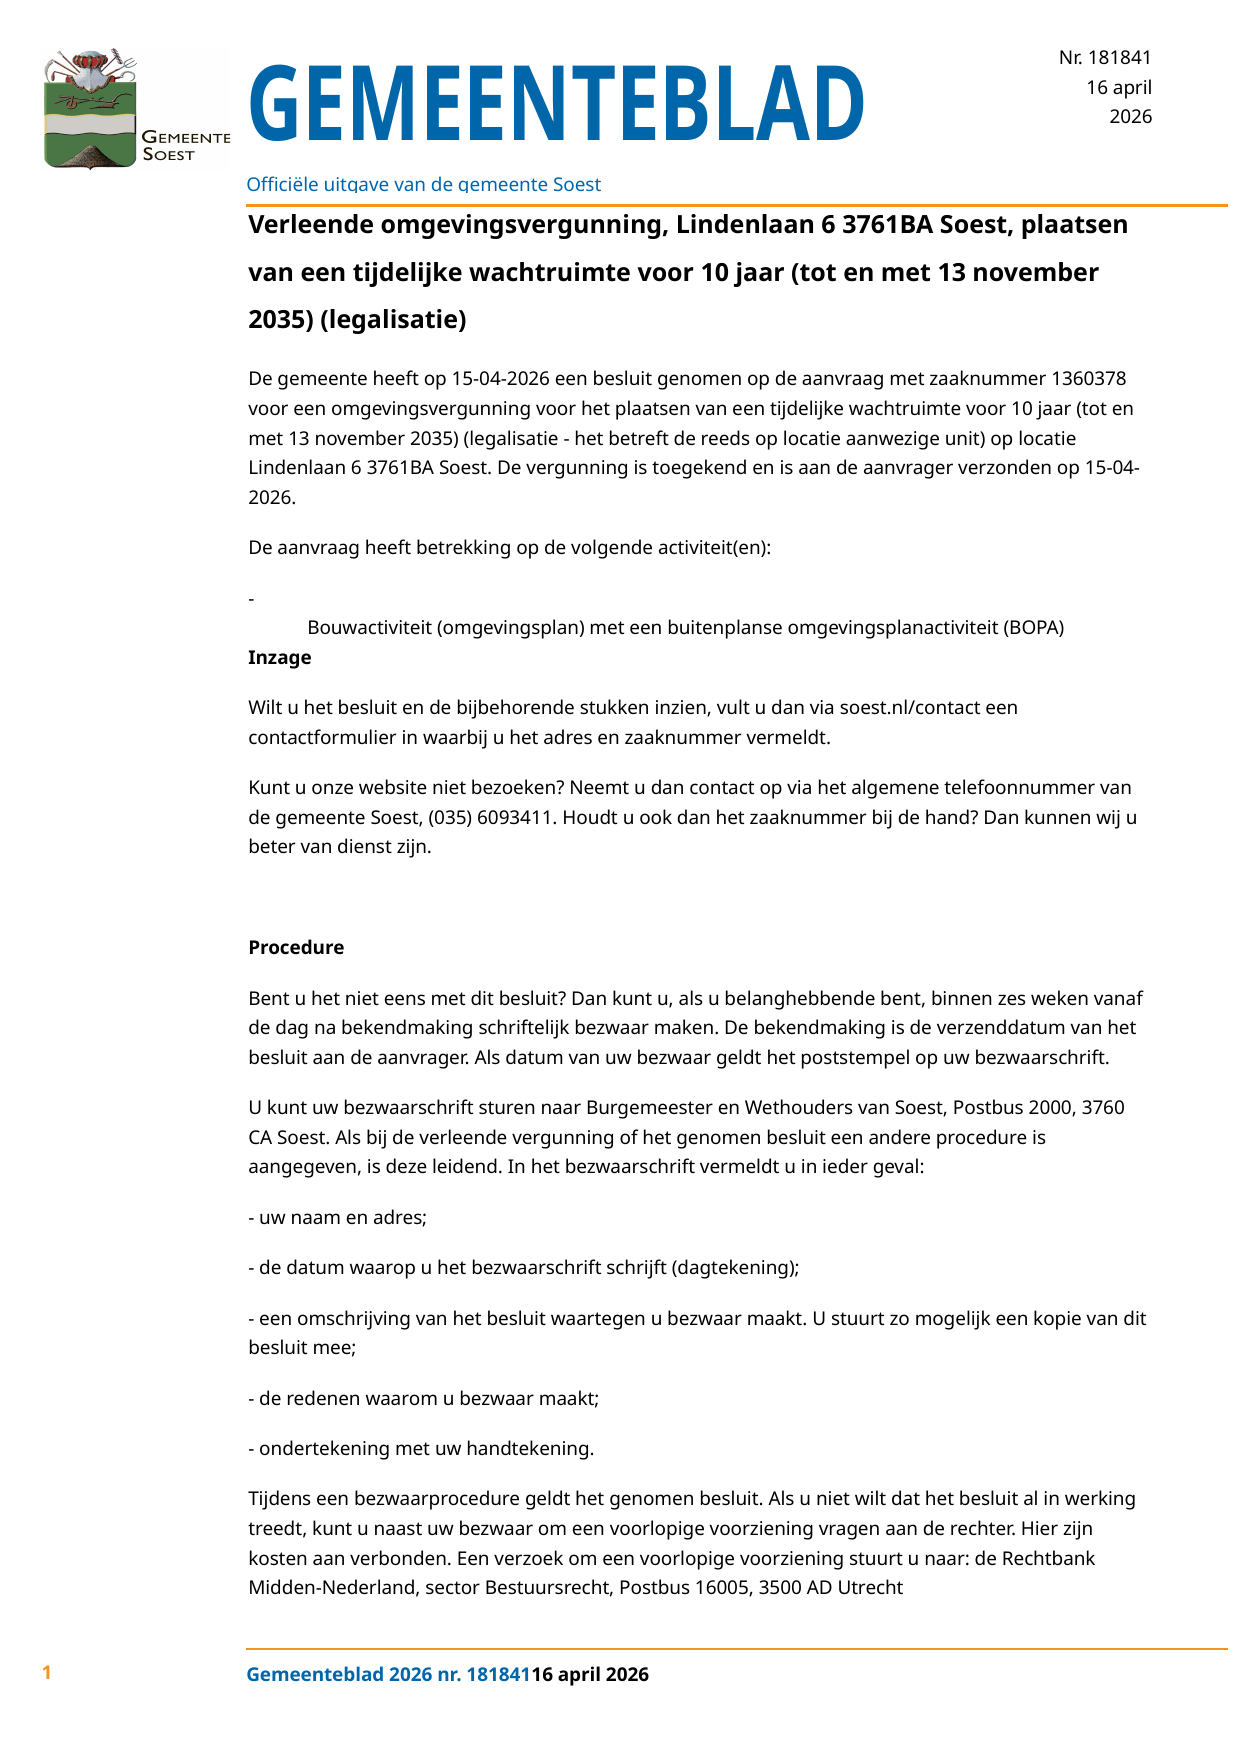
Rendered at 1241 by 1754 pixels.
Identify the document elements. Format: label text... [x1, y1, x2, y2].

text Bent u het niet eens met dit besluit? Dan kunt u, als u belanghebbende bent, binnen zes weken vanaf de dag na bekendmaking schriftelijk bezwaar maken. De bekendmaking is de verzenddatum van het besluit aan de aanvrager. Als datum van uw bezwaar geldt het poststempel op uw bezwaarschrift. [248, 985, 1152, 1069]
text - de redenen waarom u bezwaar maakt; [248, 1385, 1152, 1410]
text Wilt u het besluit en de bijbehorende stukken inzien, vult u dan via soest.nl/contact een contactformulier in waarbij u het adres en zaaknummer vermeldt. [248, 694, 1152, 749]
text U kunt uw bezwaarschrift sturen naar Burgemeester en Wethouders van Soest, Postbus 2000, 3760 CA Soest. Als bij de verleende vergunning of het genomen besluit een andere procedure is aangegeven, is deze leidend. In het bezwaarschrift vermeldt u in ieder geval: [248, 1094, 1152, 1179]
text Kunt u onze website niet bezoeken? Neemt u dan contact op via het algemene telefoonnummer van de gemeente Soest, (035) 6093411. Houdt u ook dan het zaaknummer bij de hand? Dan kunnen wij u beter van dienst zijn. [248, 774, 1152, 859]
text Procedure [248, 934, 1152, 960]
text Inzage [248, 644, 1152, 669]
picture [41, 47, 231, 172]
text Tijdens een bezwaarprocedure geldt het genomen besluit. Als u niet wilt dat het besluit al in werking treedt, kunt u naast uw bezwaar om een voorlopige voorziening vragen aan de rechter. Hier zijn kosten aan verbonden. Een verzoek om een voorlopige voorziening stuurt u naar: de Rechtbank Midden-Nederland, sector Bestuursrecht, Postbus 16005, 3500 AD Utrecht [248, 1486, 1152, 1600]
text - uw naam en adres; [248, 1204, 1152, 1229]
text - ondertekening met uw handtekening. [248, 1435, 1152, 1461]
text - de datum waarop u het bezwaarschrift schrijft (dagtekening); [248, 1254, 1152, 1280]
text De gemeente heeft op 15-04-2026 een besluit genomen op de aanvraag met zaaknummer 1360378 voor een omgevingsvergunning voor het plaatsen van een tijdelijke wachtruimte voor 10 jaar (tot en met 13 november 2035) (legalisatie - het betreft de reeds op locatie aanwezige unit) op locatie Lindenlaan 6 3761BA Soest. De vergunning is toegekend en is aan de aanvrager verzonden op 15-04-2026. [248, 366, 1152, 509]
text De aanvraag heeft betrekking op de volgende activiteit(en): [248, 534, 1152, 560]
list Bouwactiviteit (omgevingsplan) met een buitenplanse omgevingsplanactiviteit (BOPA) [248, 614, 1152, 640]
text - een omschrijving van het besluit waartegen u bezwaar maakt. U stuurt zo mogelijk een kopie van dit besluit mee; [248, 1305, 1152, 1360]
text Verleende omgevingsvergunning, Lindenlaan 6 3761BA Soest, plaatsen van een tijdelijke wachtruimte voor 10 jaar (tot en met 13 november 2035) (legalisatie) [248, 207, 1152, 336]
